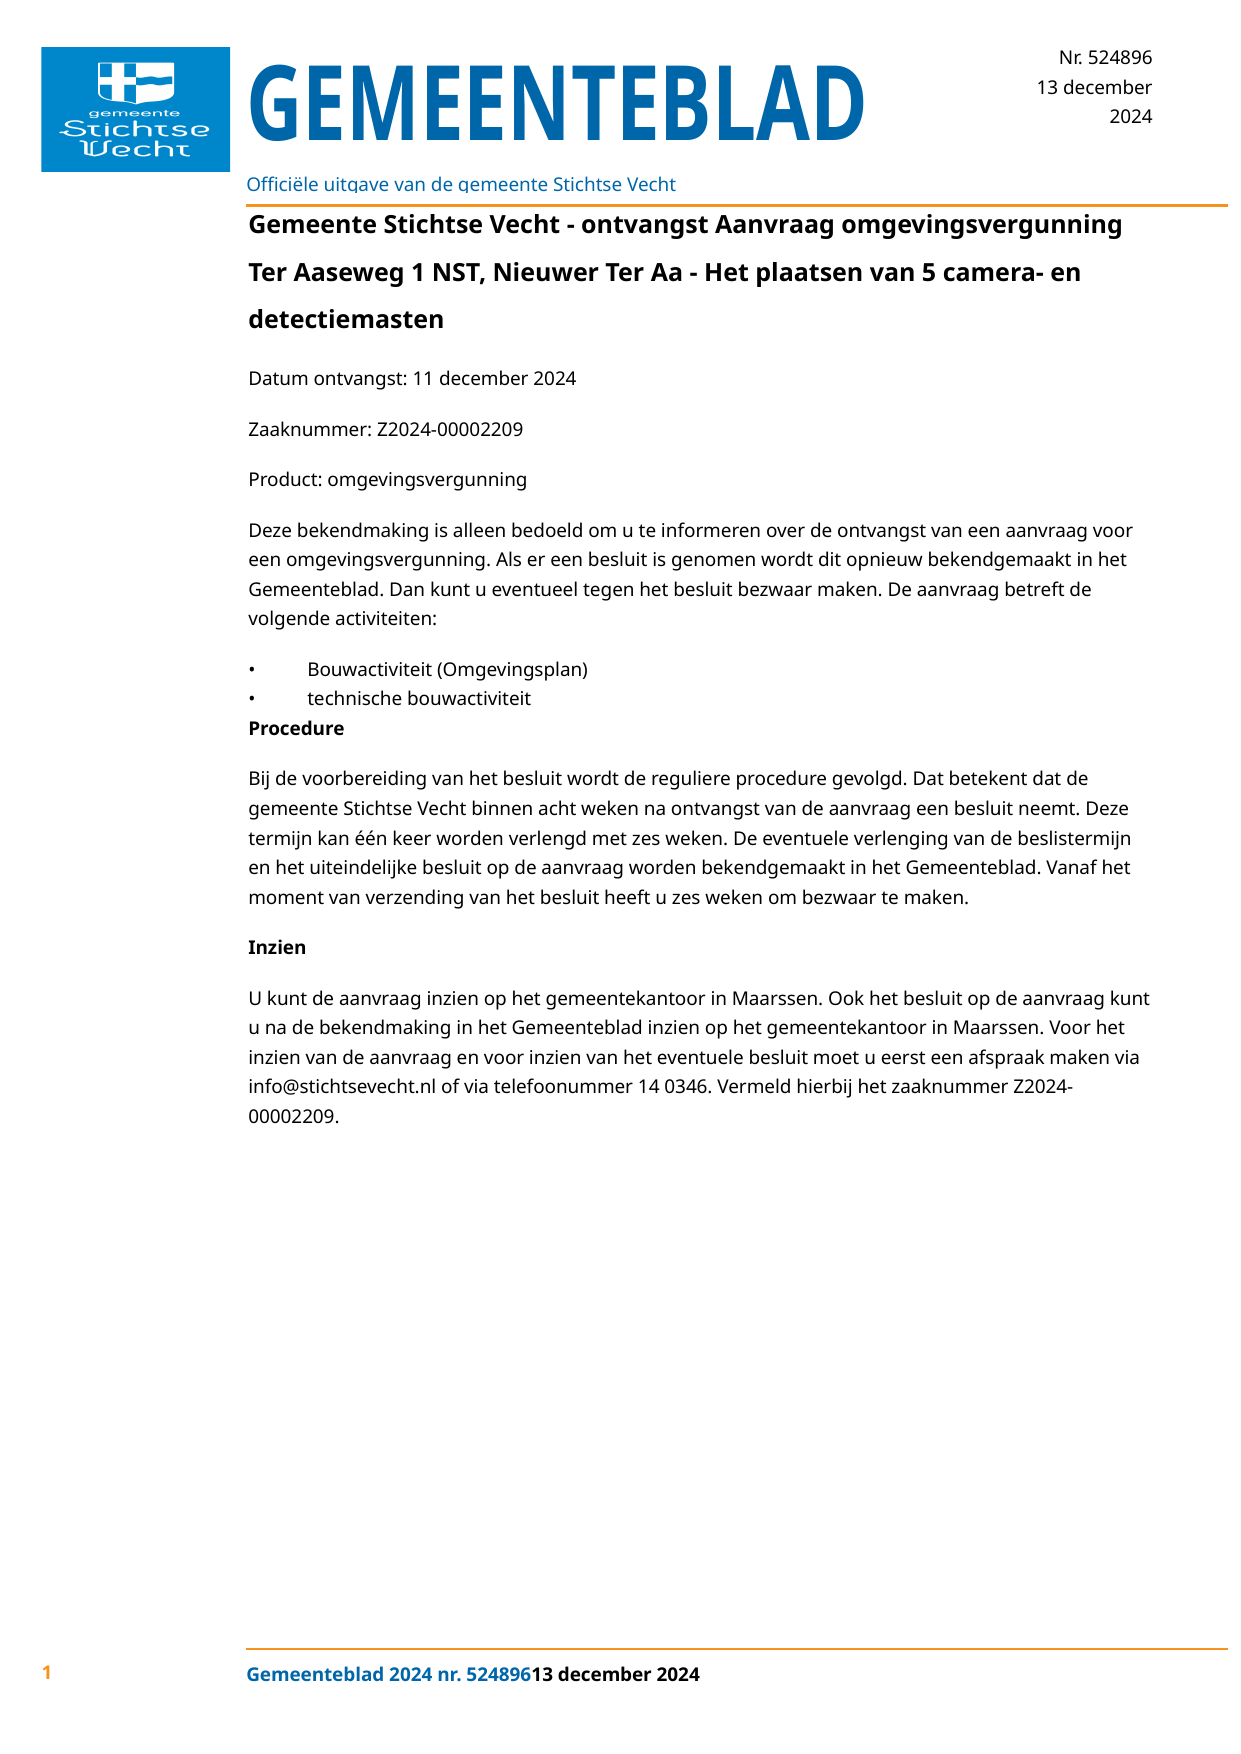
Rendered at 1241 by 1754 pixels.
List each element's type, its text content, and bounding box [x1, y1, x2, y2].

text Gemeente Stichtse Vecht - ontvangst Aanvraag omgevingsvergunning Ter Aaseweg 1 NST, Nieuwer Ter Aa - Het plaatsen van 5 camera- en detectiemasten [248, 207, 1152, 336]
list Bouwactiviteit (Omgevingsplan) [248, 656, 1152, 682]
text U kunt de aanvraag inzien op het gemeentekantoor in Maarssen. Ook het besluit op de aanvraag kunt u na de bekendmaking in het Gemeenteblad inzien op het gemeentekantoor in Maarssen. Voor het inzien van de aanvraag en voor inzien van het eventuele besluit moet u eerst een afspraak maken via info@stichtsevecht.nl of via telefoonummer 14 0346. Vermeld hierbij het zaaknummer Z2024-00002209. [248, 985, 1152, 1129]
text Bij de voorbereiding van het besluit wordt de reguliere procedure gevolgd. Dat betekent dat de gemeente Stichtse Vecht binnen acht weken na ontvangst van de aanvraag een besluit neemt. Deze termijn kan één keer worden verlengd met zes weken. De eventuele verlenging van de beslistermijn en het uiteindelijke besluit op de aanvraag worden bekendgemaakt in het Gemeenteblad. Vanaf het moment van verzending van het besluit heeft u zes weken om bezwaar te maken. [248, 766, 1152, 909]
text Procedure [248, 715, 1152, 741]
picture [137, 63, 174, 103]
text Zaaknummer: Z2024-00002209 [248, 416, 1152, 442]
text Datum ontvangst: 11 december 2024 [248, 366, 1152, 391]
list technische bouwactiviteit [248, 686, 1152, 711]
text Inzien [248, 934, 1152, 960]
text Product: omgevingsvergunning [248, 466, 1152, 492]
text Deze bekendmaking is alleen bedoeld om u te informeren over de ontvangst van een aanvraag voor een omgevingsvergunning. Als er een besluit is genomen wordt dit opnieuw bekendgemaakt in het Gemeenteblad. Dan kunt u eventueel tegen het besluit bezwaar maken. De aanvraag betreft de volgende activiteiten: [248, 517, 1152, 631]
picture [99, 63, 135, 101]
